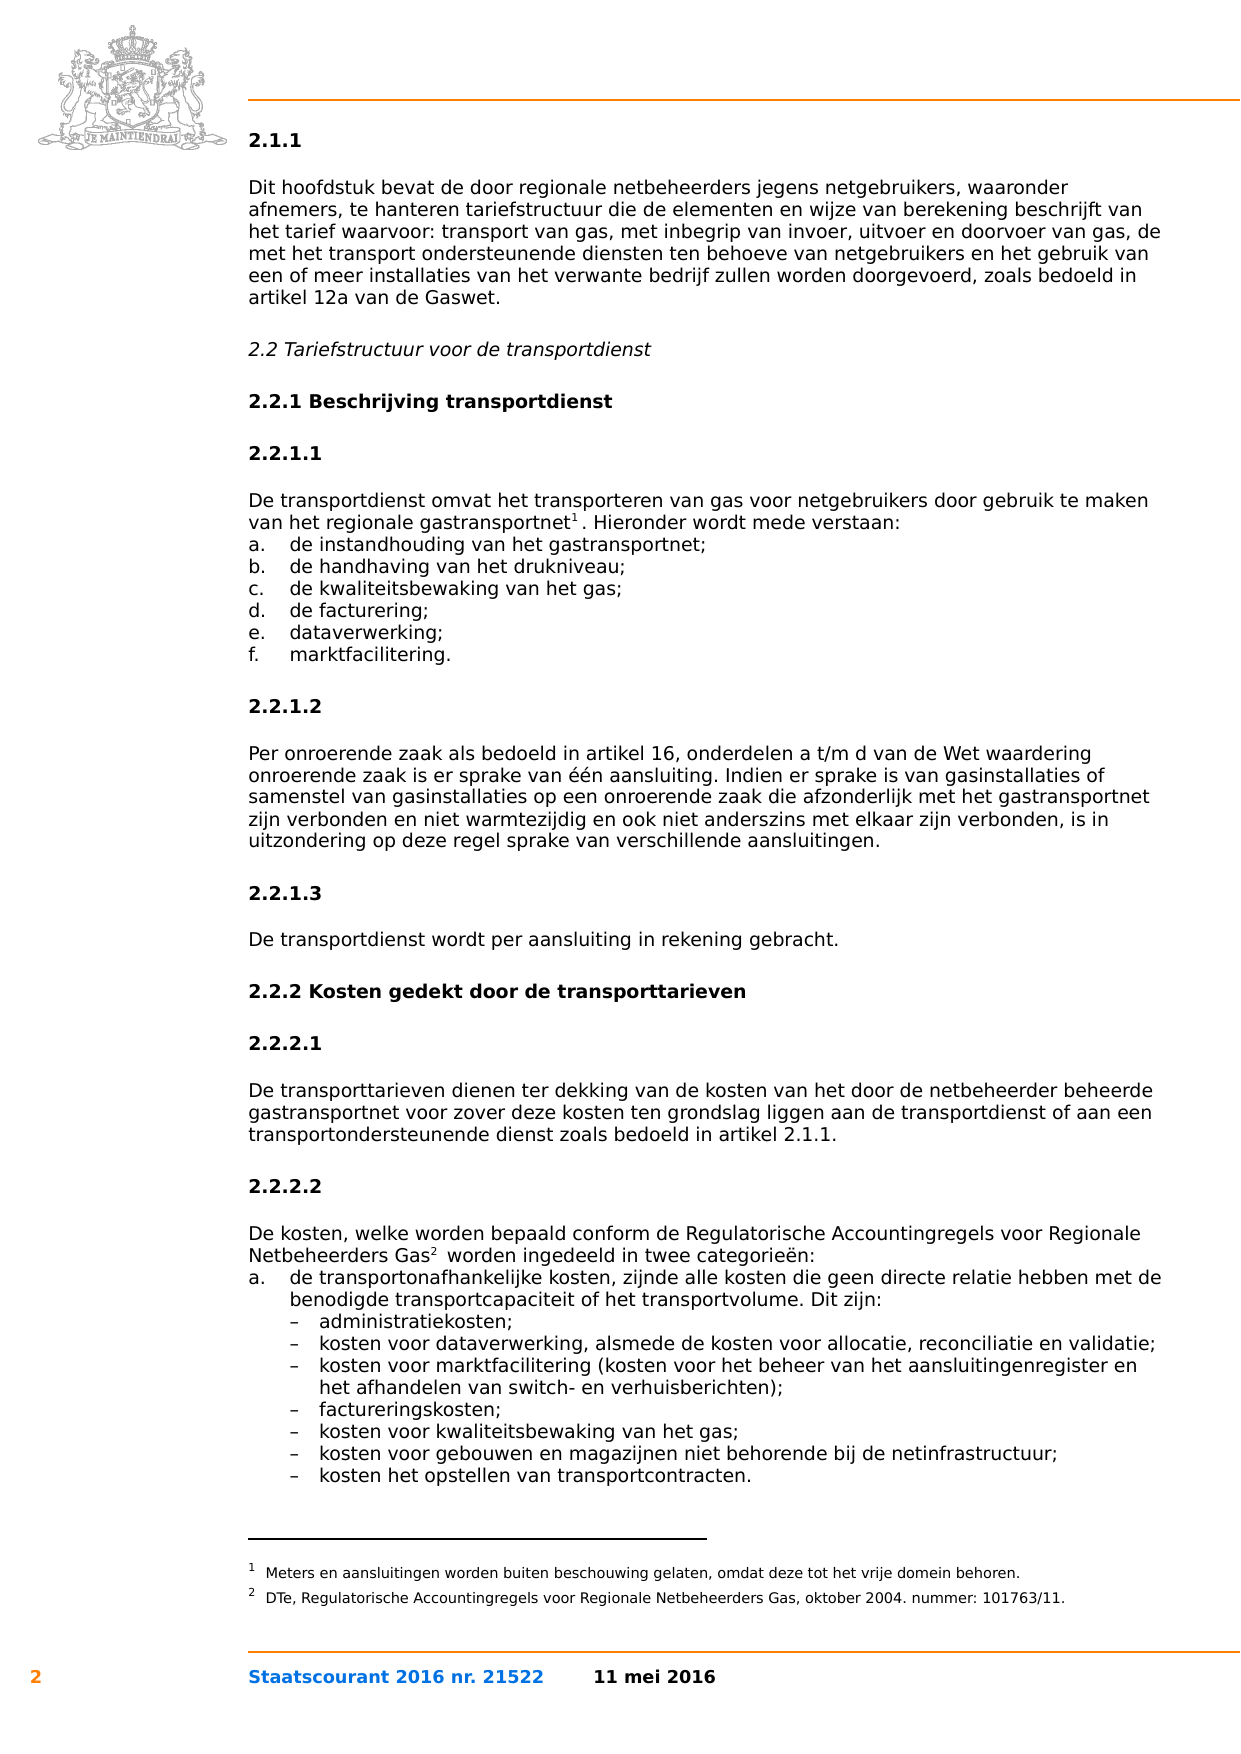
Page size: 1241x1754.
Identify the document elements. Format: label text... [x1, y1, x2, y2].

subtitle 2.2.2 Kosten gedekt door de transporttarieven [248, 981, 1163, 1003]
picture [38, 25, 227, 150]
text DTe, Regulatorische Accountingregels voor Regionale Netbeheerders Gas, oktober 2004. nummer: 101763/11. [248, 1586, 1163, 1608]
text – kosten voor dataverwerking, alsmede de kosten voor allocatie, reconciliatie en validatie; [289, 1333, 1163, 1355]
subtitle 2.2.1.2 [248, 696, 1163, 717]
text – kosten voor gebouwen en magazijnen niet behorende bij de netinfrastructuur; [289, 1443, 1163, 1465]
subtitle 2.2.2.2 [248, 1176, 1163, 1198]
subtitle 2.2.2.1 [248, 1033, 1163, 1055]
text b. de handhaving van het drukniveau; [248, 556, 1163, 578]
text – kosten voor marktfacilitering (kosten voor het beheer van het aansluitingenregister en het afhandelen van switch- en verhuisberichten); [289, 1355, 1163, 1399]
text e. dataverwerking; [248, 622, 1163, 643]
text – kosten voor kwaliteitsbewaking van het gas; [289, 1421, 1163, 1443]
text De kosten, welke worden bepaald conform de Regulatorische Accountingregels voor Regionale Netbeheerders Gas worden ingedeeld in twee categorieën: [248, 1223, 1163, 1267]
text – kosten het opstellen van transportcontracten. [289, 1465, 1163, 1487]
subtitle 2.2 Tariefstructuur voor de transportdienst [248, 339, 1163, 361]
text Meters en aansluitingen worden buiten beschouwing gelaten, omdat deze tot het vrije domein behoren. [248, 1561, 1163, 1583]
text – factureringskosten; [289, 1399, 1163, 1421]
text De transportdienst omvat het transporteren van gas voor netgebruikers door gebruik te maken van het regionale gastransportnet. Hieronder wordt mede verstaan: [248, 490, 1163, 534]
text De transporttarieven dienen ter dekking van de kosten van het door de netbeheerder beheerde gastransportnet voor zover deze kosten ten grondslag liggen aan de transportdienst of aan een transportondersteunende dienst zoals bedoeld in artikel 2.1.1. [248, 1080, 1163, 1146]
text Dit hoofdstuk bevat de door regionale netbeheerders jegens netgebruikers, waaronder afnemers, te hanteren tariefstructuur die de elementen en wijze van berekening beschrijft van het tarief waarvoor: transport van gas, met inbegrip van invoer, uitvoer en doorvoer van gas, de met het transport ondersteunende diensten ten behoeve van netgebruikers en het gebruik van een of meer installaties van het verwante bedrijf zullen worden doorgevoerd, zoals bedoeld in artikel 12a van de Gaswet. [248, 177, 1163, 309]
text a. de instandhouding van het gastransportnet; [248, 534, 1163, 556]
text c. de kwaliteitsbewaking van het gas; [248, 578, 1163, 599]
subtitle 2.1.1 [248, 130, 1163, 152]
text – administratiekosten; [289, 1311, 1163, 1333]
text a. de transportonafhankelijke kosten, zijnde alle kosten die geen directe relatie hebben met de benodigde transportcapaciteit of het transportvolume. Dit zijn: [248, 1267, 1163, 1311]
text d. de facturering; [248, 599, 1163, 622]
subtitle 2.2.1.3 [248, 882, 1163, 904]
text Per onroerende zaak als bedoeld in artikel 16, onderdelen a t/m d van de Wet waardering onroerende zaak is er sprake van één aansluiting. Indien er sprake is van gasinstallaties of samenstel van gasinstallaties op een onroerende zaak die afzonderlijk met het gastransportnet zijn verbonden en niet warmtezijdig en ook niet anderszins met elkaar zijn verbonden, is in uitzondering op deze regel sprake van verschillende aansluitingen. [248, 742, 1163, 852]
text De transportdienst wordt per aansluiting in rekening gebracht. [248, 929, 1163, 951]
subtitle 2.2.1.1 [248, 443, 1163, 465]
subtitle 2.2.1 Beschrijving transportdienst [248, 391, 1163, 413]
text f. marktfacilitering. [248, 643, 1163, 666]
